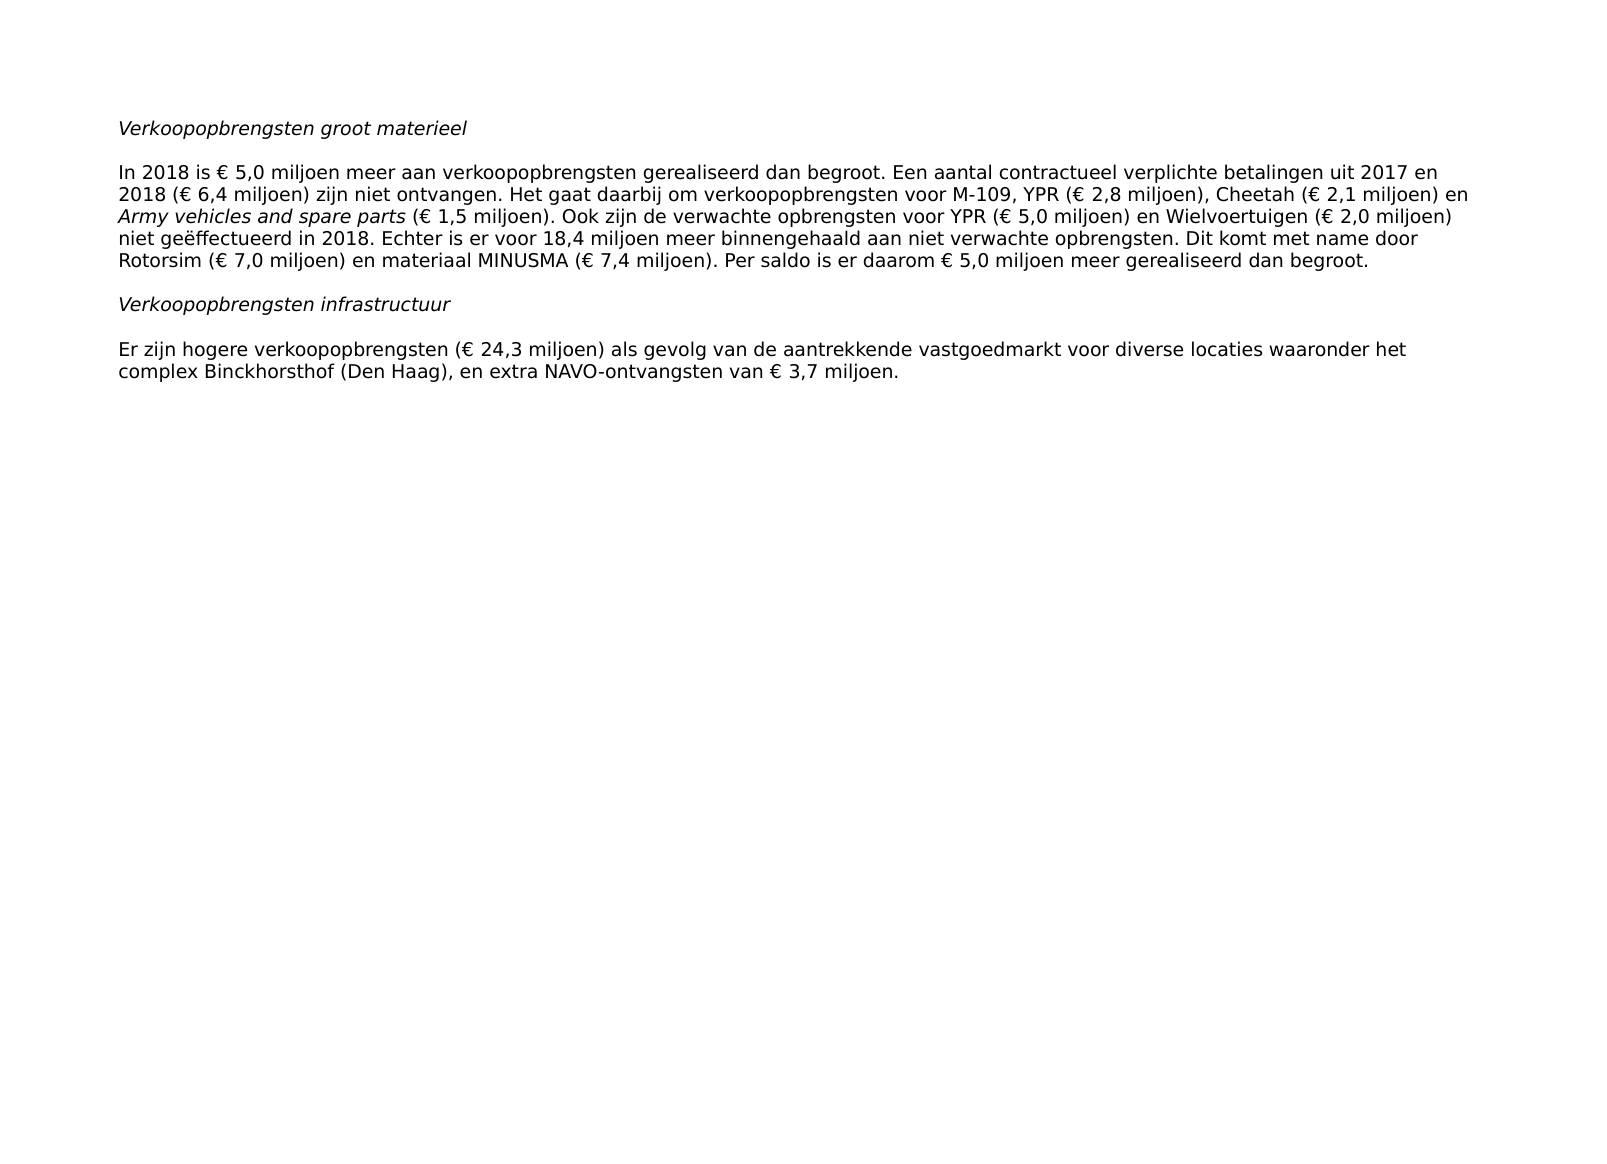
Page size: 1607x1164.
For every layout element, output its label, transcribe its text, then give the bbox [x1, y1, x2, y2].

text Er zijn hogere verkoopopbrengsten (€ 24,3 miljoen) als gevolg van de aantrekkende vastgoedmarkt voor diverse locaties waaronder het complex Binckhorsthof (Den Haag), en extra NAVO-ontvangsten van € 3,7 miljoen. [118, 338, 1488, 382]
subtitle Verkoopopbrengsten groot materieel [118, 118, 1488, 140]
text In 2018 is € 5,0 miljoen meer aan verkoopopbrengsten gerealiseerd dan begroot. Een aantal contractueel verplichte betalingen uit 2017 en 2018 (€ 6,4 miljoen) zijn niet ontvangen. Het gaat daarbij om verkoopopbrengsten voor M-109, YPR (€ 2,8 miljoen), Cheetah (€ 2,1 miljoen) en Army vehicles and spare parts (€ 1,5 miljoen). Ook zijn de verwachte opbrengsten voor YPR (€ 5,0 miljoen) en Wielvoertuigen (€ 2,0 miljoen) niet geëffectueerd in 2018. Echter is er voor 18,4 miljoen meer binnengehaald aan niet verwachte opbrengsten. Dit komt met name door Rotorsim (€ 7,0 miljoen) en materiaal MINUSMA (€ 7,4 miljoen). Per saldo is er daarom € 5,0 miljoen meer gerealiseerd dan begroot. [118, 162, 1488, 272]
subtitle Verkoopopbrengsten infrastructuur [118, 294, 1488, 316]
